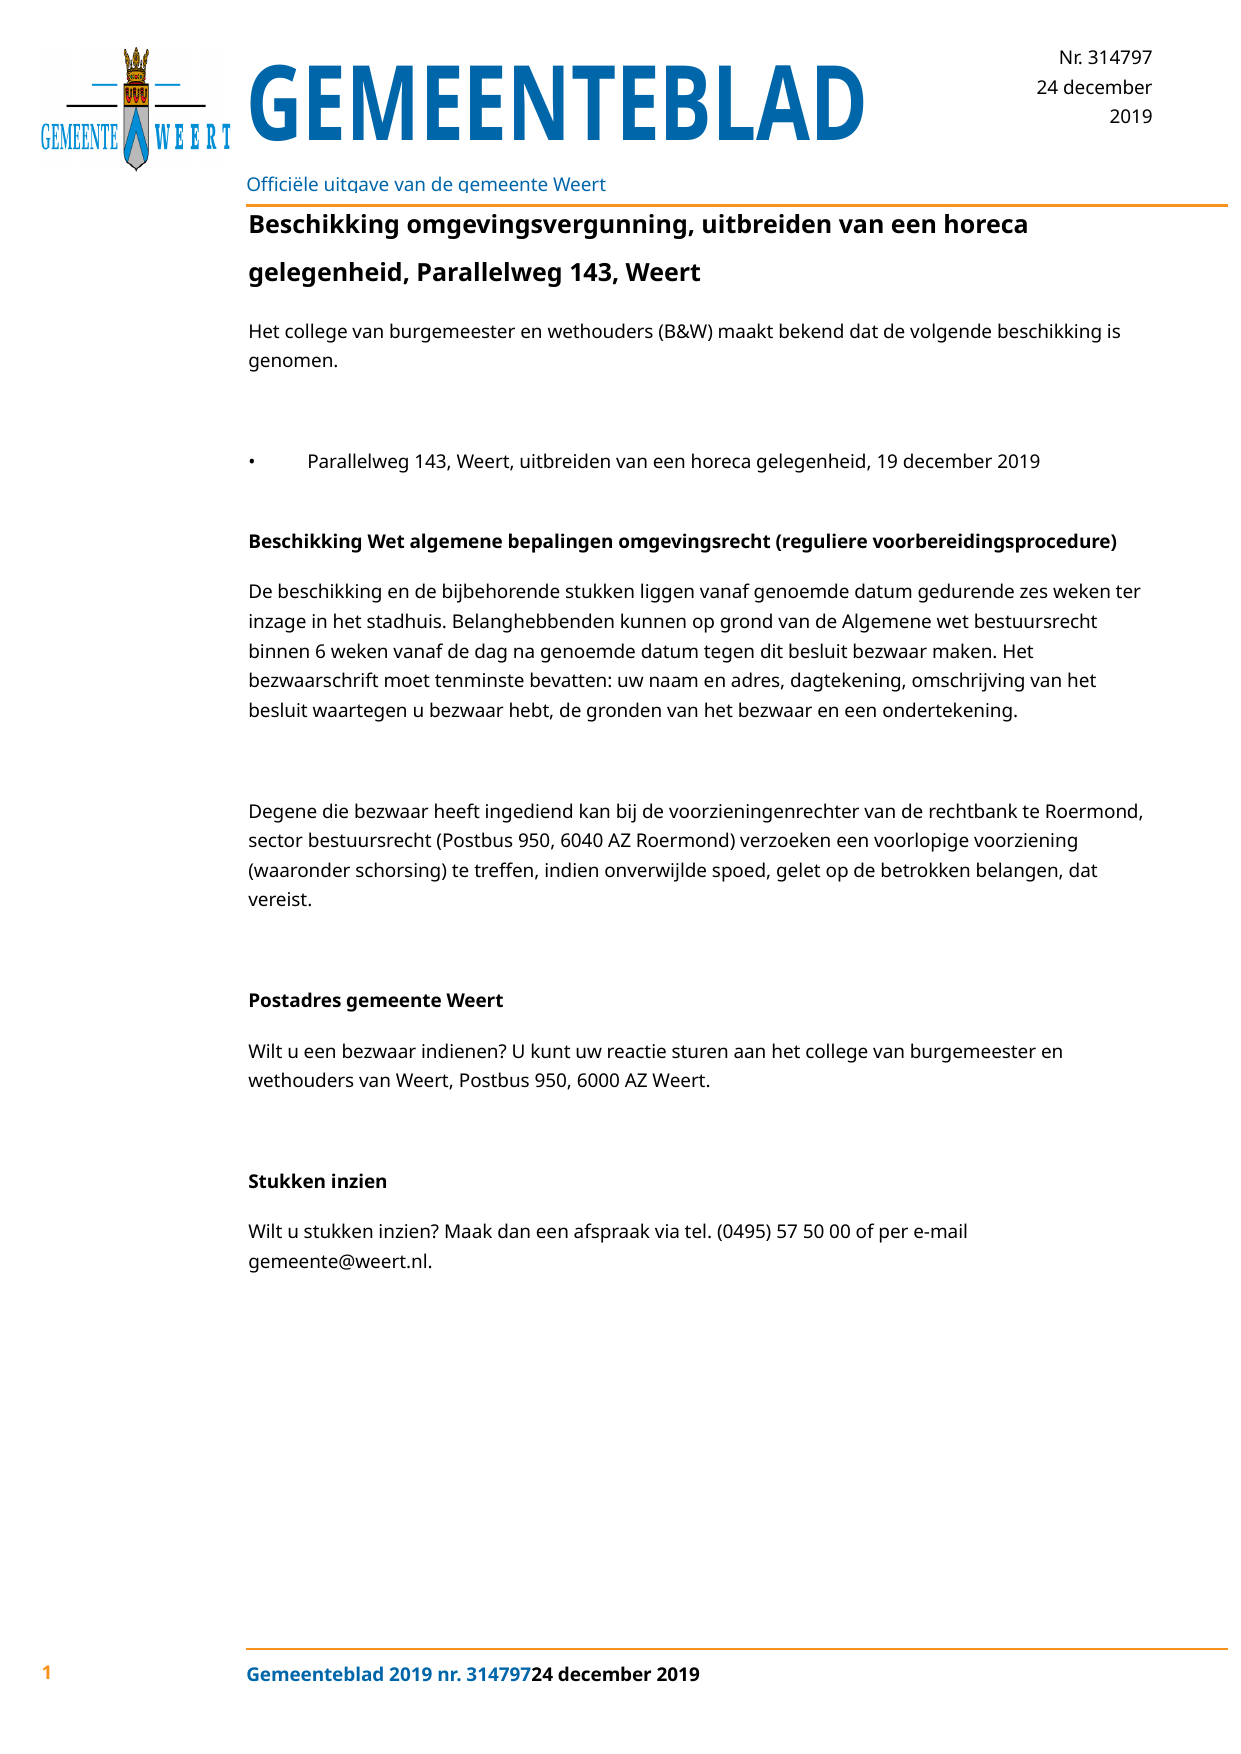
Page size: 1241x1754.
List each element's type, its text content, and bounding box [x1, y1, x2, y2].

picture [41, 47, 231, 172]
text De beschikking en de bijbehorende stukken liggen vanaf genoemde datum gedurende zes weken ter inzage in het stadhuis. Belanghebbenden kunnen op grond van de Algemene wet bestuursrecht binnen 6 weken vanaf de dag na genoemde datum tegen dit besluit bezwaar maken. Het bezwaarschrift moet tenminste bevatten: uw naam en adres, dagtekening, omschrijving van het besluit waartegen u bezwaar hebt, de gronden van het bezwaar en een ondertekening. [248, 579, 1152, 723]
text Degene die bezwaar heeft ingediend kan bij de voorzieningenrechter van de rechtbank te Roermond, sector bestuursrecht (Postbus 950, 6040 AZ Roermond) verzoeken een voorlopige voorziening (waaronder schorsing) te treffen, indien onverwijlde spoed, gelet op de betrokken belangen, dat vereist. [248, 798, 1152, 912]
text Beschikking Wet algemene bepalingen omgevingsrecht (reguliere voorbereidingsprocedure) [248, 528, 1152, 554]
text Postadres gemeente Weert [248, 987, 1152, 1013]
text Stukken inzien [248, 1168, 1152, 1194]
list Parallelweg 143, Weert, uitbreiden van een horeca gelegenheid, 19 december 2019 [248, 448, 1152, 474]
text Beschikking omgevingsvergunning, uitbreiden van een horeca gelegenheid, Parallelweg 143, Weert [248, 207, 1152, 288]
text Wilt u een bezwaar indienen? U kunt uw reactie sturen aan het college van burgemeester en wethouders van Weert, Postbus 950, 6000 AZ Weert. [248, 1038, 1152, 1093]
text Wilt u stukken inzien? Maak dan een afspraak via tel. (0495) 57 50 00 of per e-mail gemeente@weert.nl. [248, 1219, 1152, 1274]
text Het college van burgemeester en wethouders (B&W) maakt bekend dat de volgende beschikking is genomen. [248, 318, 1152, 373]
